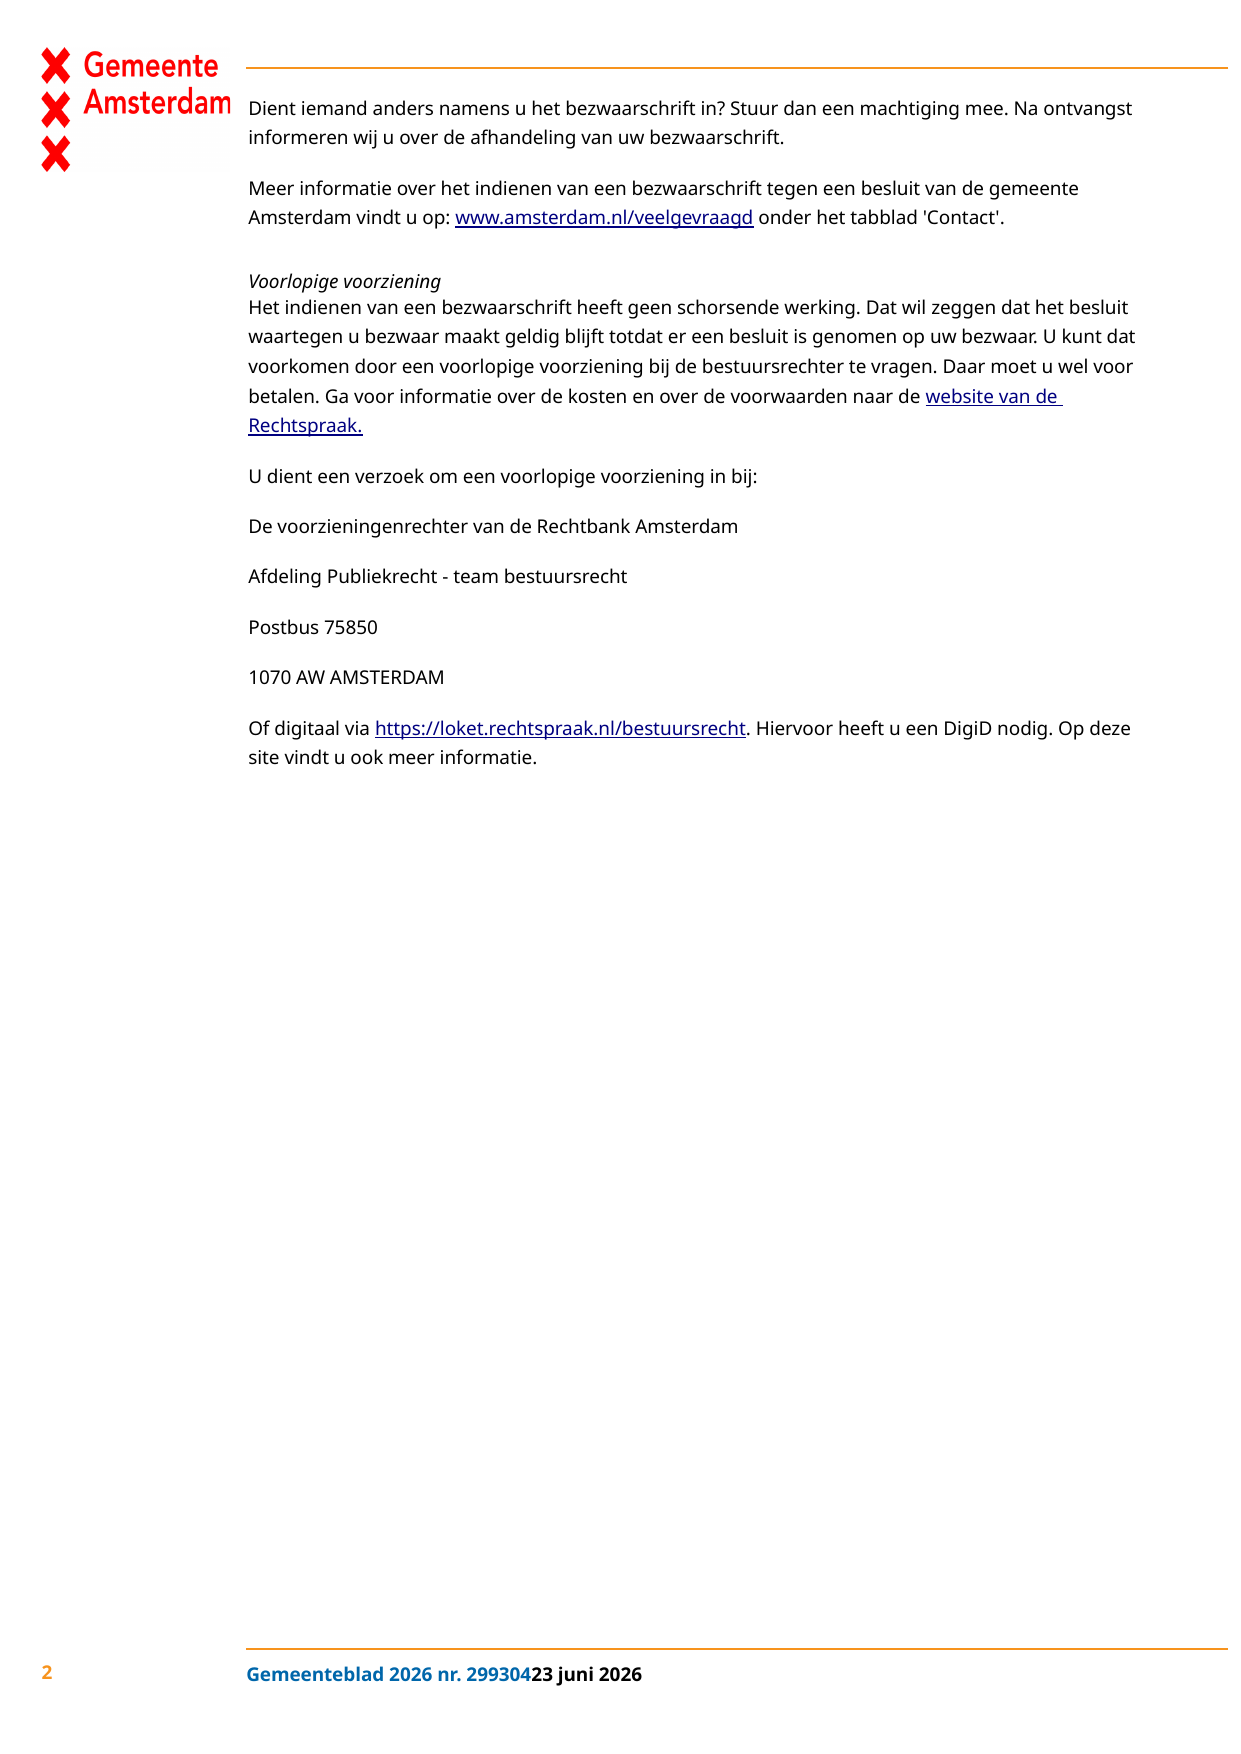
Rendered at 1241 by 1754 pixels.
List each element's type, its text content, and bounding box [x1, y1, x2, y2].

text Dient iemand anders namens u het bezwaarschrift in? Stuur dan een machtiging mee. Na ontvangst informeren wij u over de afhandeling van uw bezwaarschrift. [248, 95, 1152, 150]
text Postbus 75850 [248, 614, 1152, 640]
text De voorzieningenrechter van de Rechtbank Amsterdam [248, 513, 1152, 539]
text Het indienen van een bezwaarschrift heeft geen schorsende werking. Dat wil zeggen dat het besluit waartegen u bezwaar maakt geldig blijft totdat er een besluit is genomen op uw bezwaar. U kunt dat voorkomen door een voorlopige voorziening bij de bestuursrechter te vragen. Daar moet u wel voor betalen. Ga voor informatie over de kosten en over de voorwaarden naar de website van de Rechtspraak. [248, 294, 1152, 438]
text 1070 AW AMSTERDAM [248, 664, 1152, 690]
text Of digitaal via https://loket.rechtspraak.nl/bestuursrecht. Hiervoor heeft u een DigiD nodig. Op deze site vindt u ook meer informatie. [248, 715, 1152, 770]
text Voorlopige voorziening [248, 268, 1152, 294]
text U dient een verzoek om een voorlopige voorziening in bij: [248, 463, 1152, 488]
text Afdeling Publiekrecht - team bestuursrecht [248, 564, 1152, 589]
text Meer informatie over het indienen van een bezwaarschrift tegen een besluit van de gemeente Amsterdam vindt u op: www.amsterdam.nl/veelgevraagd onder het tabblad 'Contact'. [248, 175, 1152, 230]
picture [41, 47, 231, 172]
